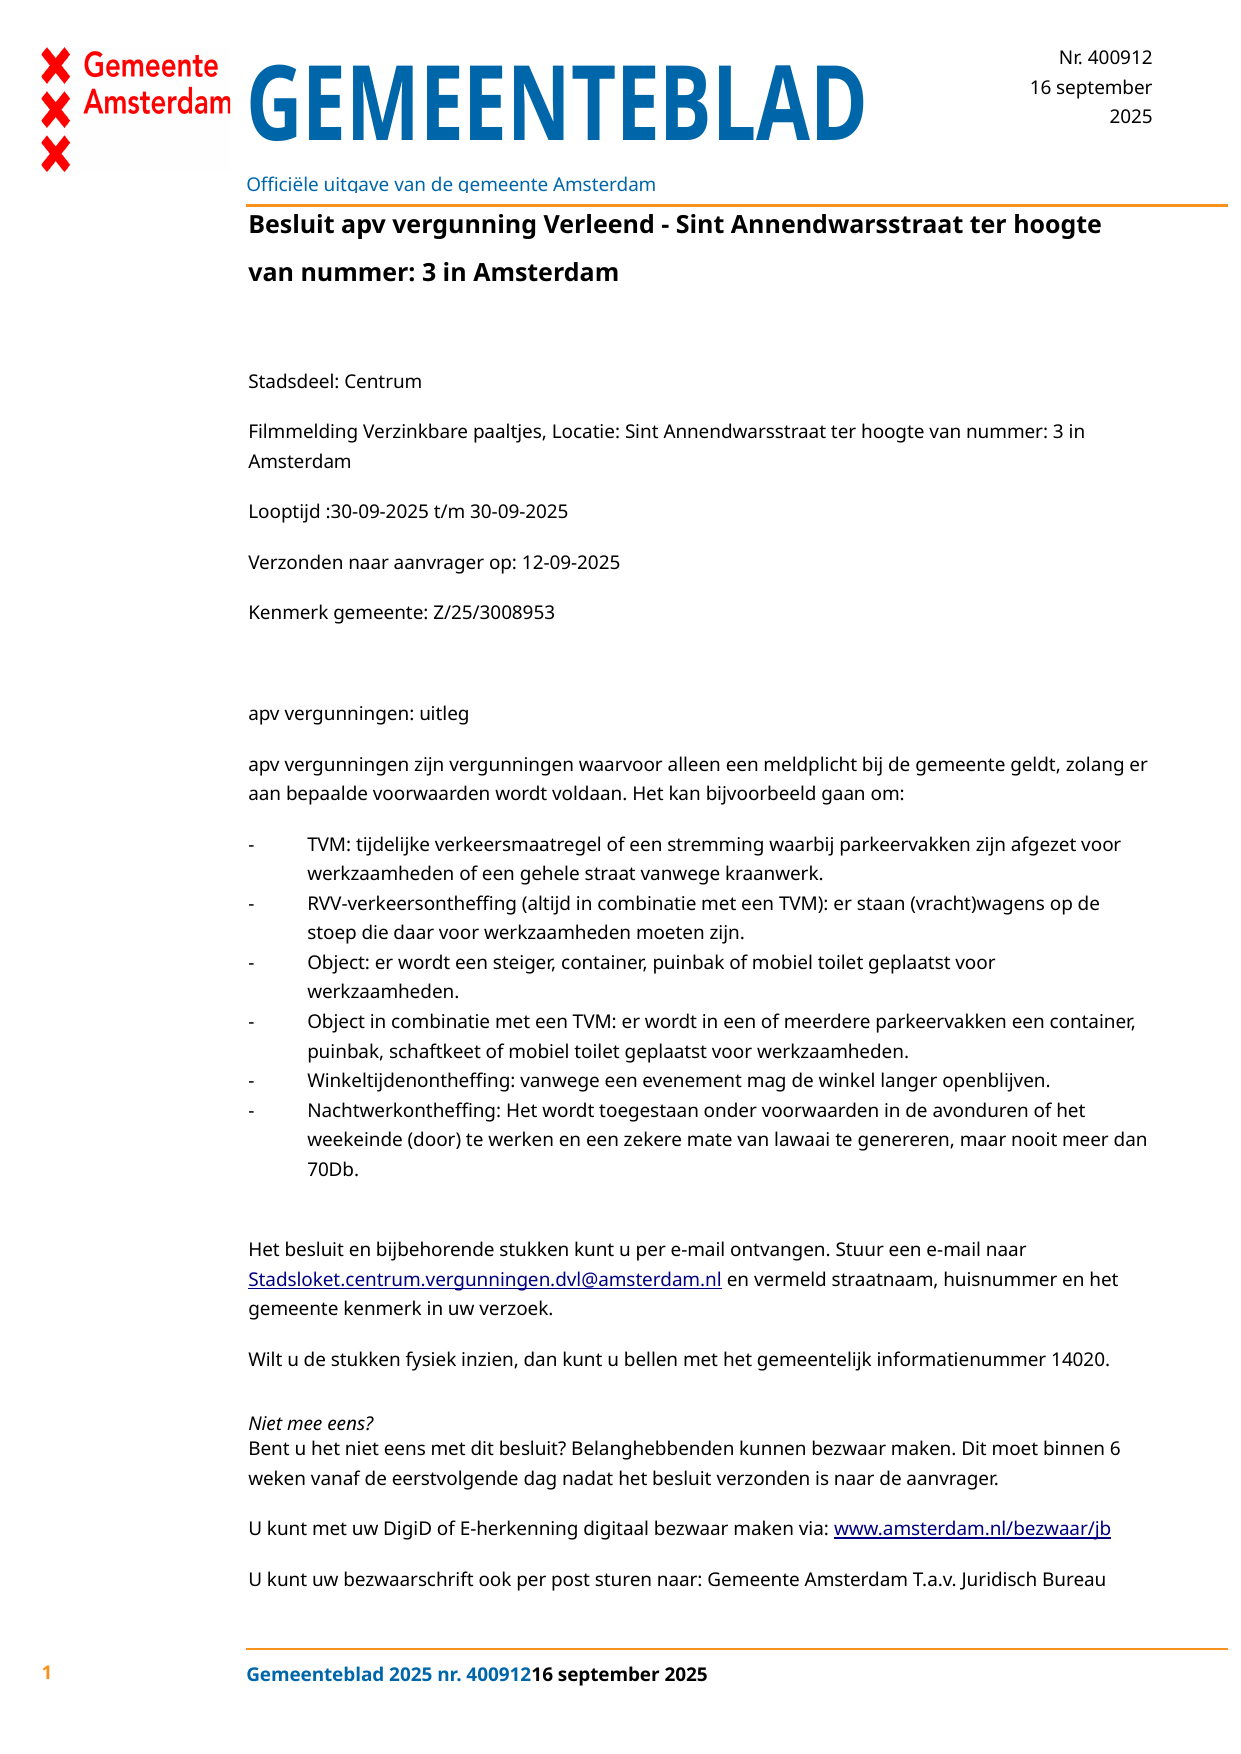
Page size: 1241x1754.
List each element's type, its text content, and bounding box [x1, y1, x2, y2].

text Besluit apv vergunning Verleend - Sint Annendwarsstraat ter hoogte van nummer: 3 in Amsterdam [248, 207, 1152, 288]
list Object in combinatie met een TVM: er wordt in een of meerdere parkeervakken een container, puinbak, schaftkeet of mobiel toilet geplaatst voor werkzaamheden. [248, 1008, 1152, 1064]
text Verzonden naar aanvrager op: 12-09-2025 [248, 549, 1152, 575]
text Stadsdeel: Centrum [248, 368, 1152, 394]
text U kunt met uw DigiD of E-herkenning digitaal bezwaar maken via: www.amsterdam.nl/bezwaar/jb [248, 1516, 1152, 1541]
text apv vergunningen: uitleg [248, 700, 1152, 726]
text Het besluit en bijbehorende stukken kunt u per e-mail ontvangen. Stuur een e-mail naar Stadsloket.centrum.vergunningen.dvl@amsterdam.nl en vermeld straatnaam, huisnummer en het gemeente kenmerk in uw verzoek. [248, 1236, 1152, 1321]
list Nachtwerkontheffing: Het wordt toegestaan onder voorwaarden in de avonduren of het weekeinde (door) te werken en een zekere mate van lawaai te genereren, maar nooit meer dan 70Db. [248, 1097, 1152, 1182]
text Niet mee eens? [248, 1410, 1152, 1436]
text Kenmerk gemeente: Z/25/3008953 [248, 599, 1152, 625]
list Object: er wordt een steiger, container, puinbak of mobiel toilet geplaatst voor werkzaamheden. [248, 949, 1152, 1004]
list Winkeltijdenontheffing: vanwege een evenement mag de winkel langer openblijven. [248, 1067, 1152, 1093]
text Wilt u de stukken fysiek inzien, dan kunt u bellen met het gemeentelijk informatienummer 14020. [248, 1346, 1152, 1372]
list RVV-verkeersontheffing (altijd in combinatie met een TVM): er staan (vracht)wagens op de stoep die daar voor werkzaamheden moeten zijn. [248, 890, 1152, 945]
list TVM: tijdelijke verkeersmaatregel of een stremming waarbij parkeervakken zijn afgezet voor werkzaamheden of een gehele straat vanwege kraanwerk. [248, 831, 1152, 886]
text U kunt uw bezwaarschrift ook per post sturen naar: Gemeente Amsterdam T.a.v. Juridisch Bureau [248, 1566, 1152, 1592]
text Bent u het niet eens met dit besluit? Belanghebbenden kunnen bezwaar maken. Dit moet binnen 6 weken vanaf de eerstvolgende dag nadat het besluit verzonden is naar de aanvrager. [248, 1436, 1152, 1491]
text Filmmelding Verzinkbare paaltjes, Locatie: Sint Annendwarsstraat ter hoogte van nummer: 3 in Amsterdam [248, 419, 1152, 474]
picture [41, 47, 231, 172]
text Looptijd :30-09-2025 t/m 30-09-2025 [248, 499, 1152, 524]
text apv vergunningen zijn vergunningen waarvoor alleen een meldplicht bij de gemeente geldt, zolang er aan bepaalde voorwaarden wordt voldaan. Het kan bijvoorbeeld gaan om: [248, 751, 1152, 806]
